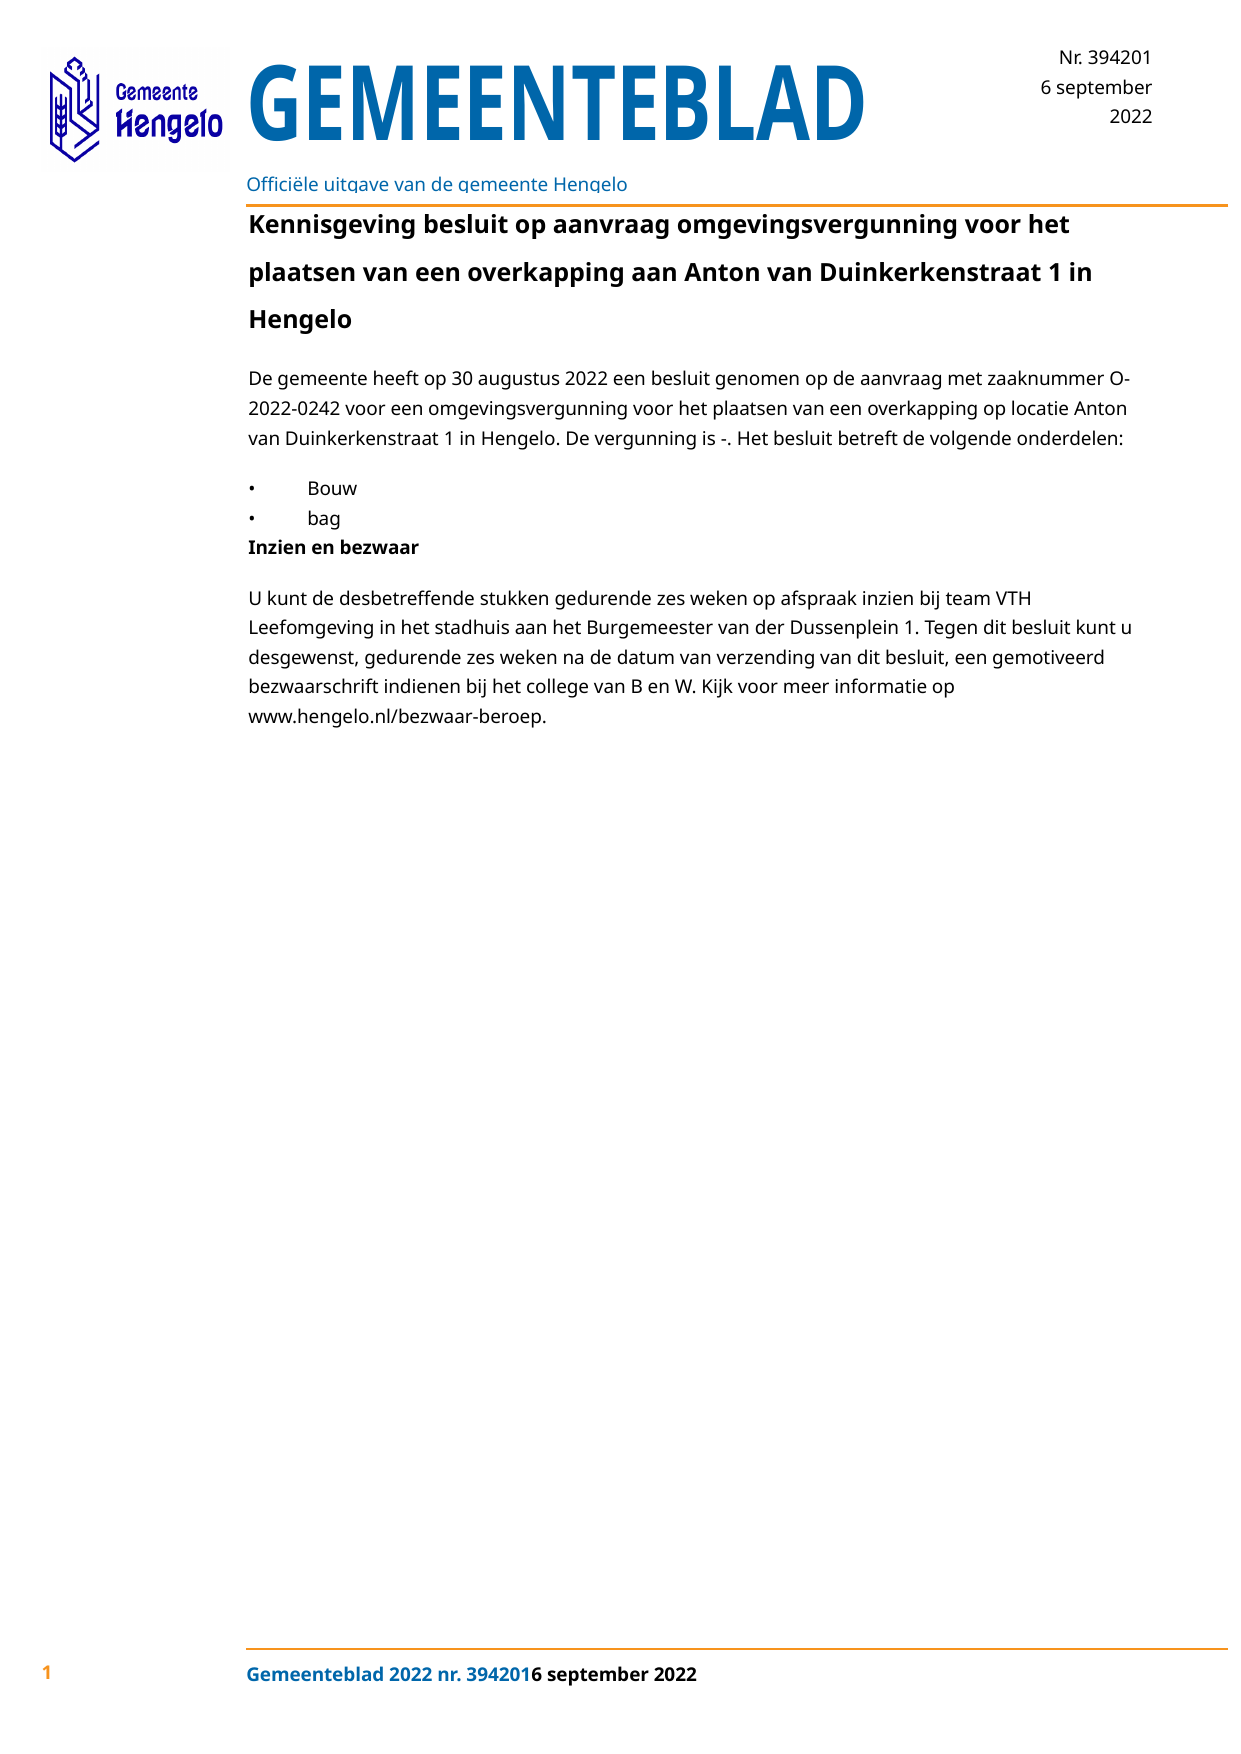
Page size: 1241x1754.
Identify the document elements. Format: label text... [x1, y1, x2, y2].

text Inzien en bezwaar [248, 534, 1152, 560]
text U kunt de desbetreffende stukken gedurende zes weken op afspraak inzien bij team VTH Leefomgeving in het stadhuis aan het Burgemeester van der Dussenplein 1. Tegen dit besluit kunt u desgewenst, gedurende zes weken na de datum van verzending van dit besluit, een gemotiveerd bezwaarschrift indienen bij het college van B en W. Kijk voor meer informatie op www.hengelo.nl/bezwaar-beroep. [248, 585, 1152, 729]
list bag [248, 505, 1152, 530]
text De gemeente heeft op 30 augustus 2022 een besluit genomen op de aanvraag met zaaknummer O-2022-0242 voor een omgevingsvergunning voor het plaatsen van een overkapping op locatie Anton van Duinkerkenstraat 1 in Hengelo. De vergunning is -. Het besluit betreft de volgende onderdelen: [248, 366, 1152, 450]
picture [41, 47, 231, 172]
list Bouw [248, 475, 1152, 501]
text Kennisgeving besluit op aanvraag omgevingsvergunning voor het plaatsen van een overkapping aan Anton van Duinkerkenstraat 1 in Hengelo [248, 207, 1152, 336]
